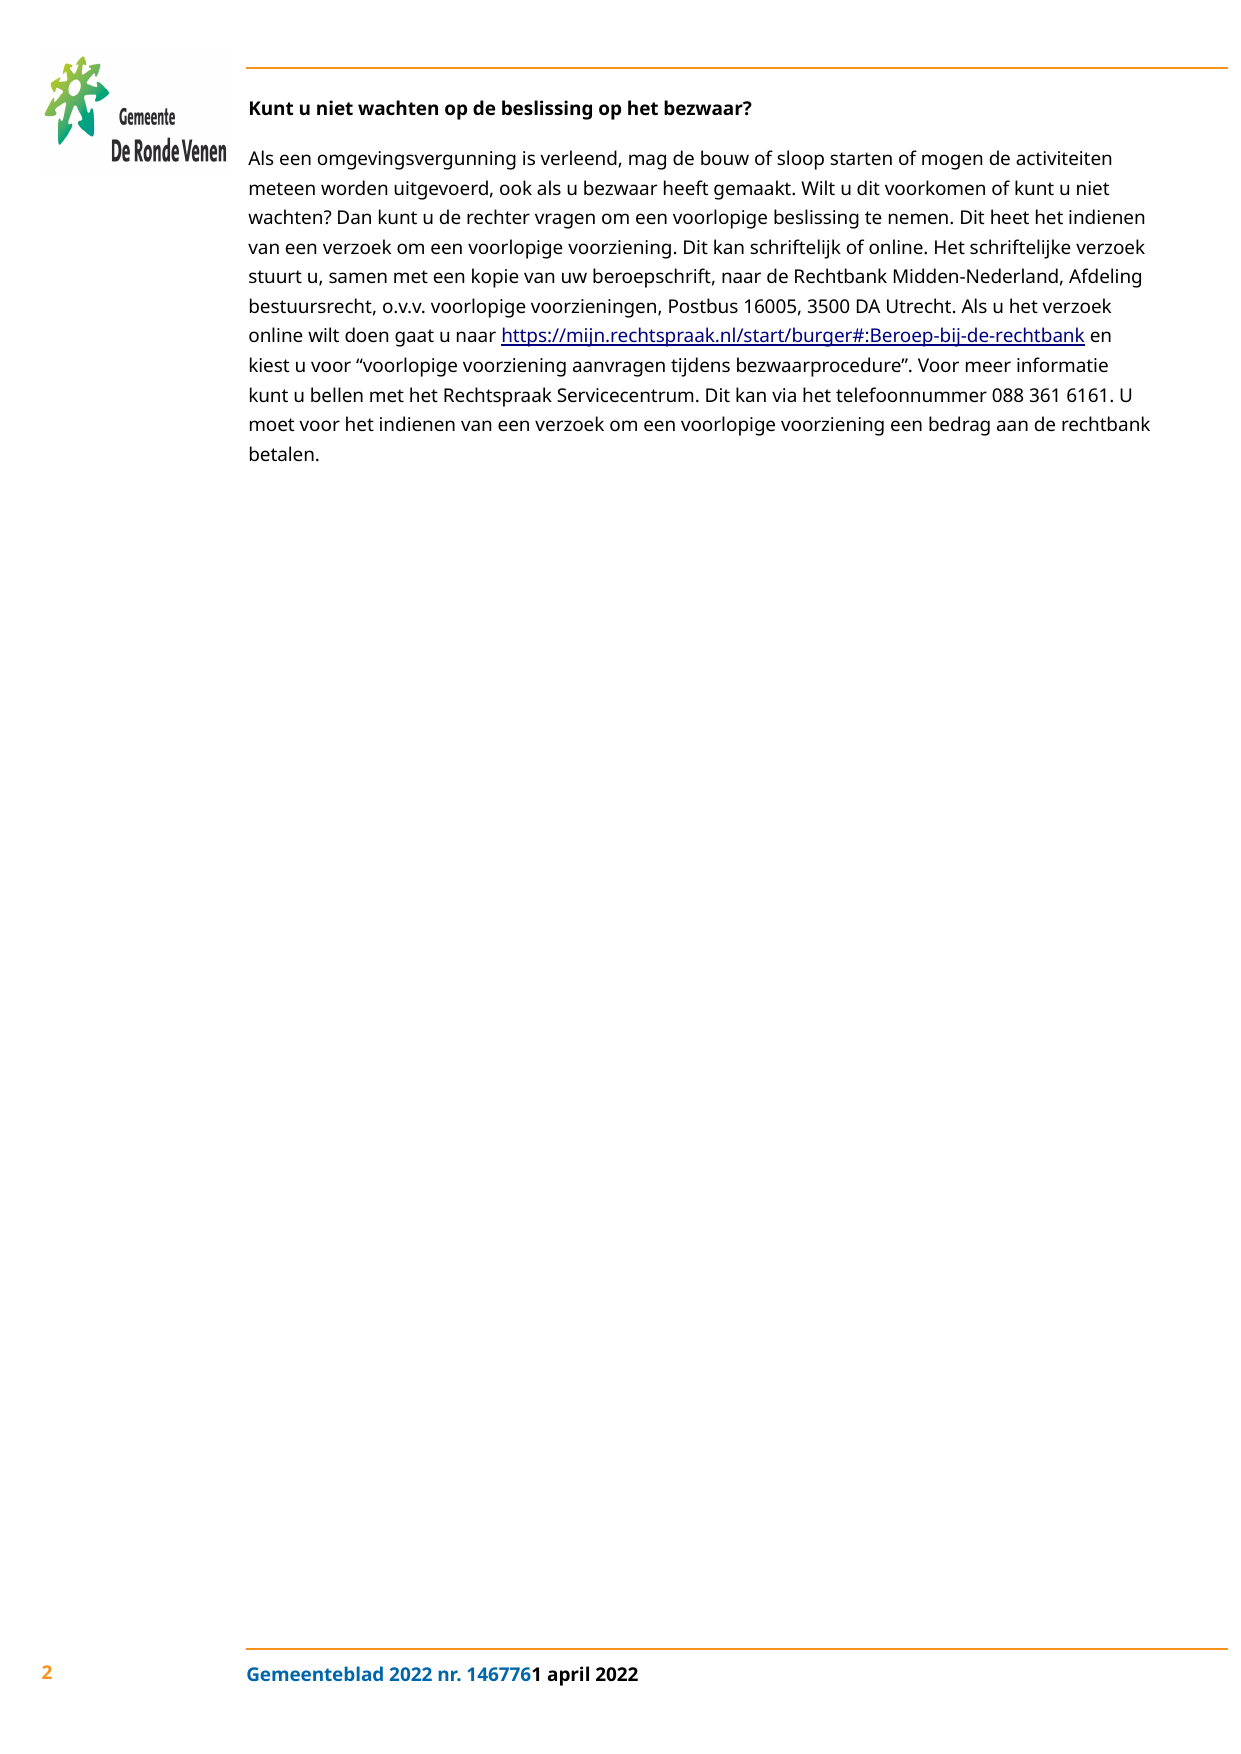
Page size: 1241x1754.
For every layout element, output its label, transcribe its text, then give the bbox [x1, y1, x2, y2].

text Kunt u niet wachten op de beslissing op het bezwaar? [248, 95, 1152, 121]
picture [41, 47, 231, 172]
text Als een omgevingsvergunning is verleend, mag de bouw of sloop starten of mogen de activiteiten meteen worden uitgevoerd, ook als u bezwaar heeft gemaakt. Wilt u dit voorkomen of kunt u niet wachten? Dan kunt u de rechter vragen om een voorlopige beslissing te nemen. Dit heet het indienen van een verzoek om een voorlopige voorziening. Dit kan schriftelijk of online. Het schriftelijke verzoek stuurt u, samen met een kopie van uw beroepschrift, naar de Rechtbank Midden-Nederland, Afdeling bestuursrecht, o.v.v. voorlopige voorzieningen, Postbus 16005, 3500 DA Utrecht. Als u het verzoek online wilt doen gaat u naar https://mijn.rechtspraak.nl/start/burger#:Beroep-bij-de-rechtbank en kiest u voor “voorlopige voorziening aanvragen tijdens bezwaarprocedure”. Voor meer informatie kunt u bellen met het Rechtspraak Servicecentrum. Dit kan via het telefoonnummer 088 361 6161. U moet voor het indienen van een verzoek om een voorlopige voorziening een bedrag aan de rechtbank betalen. [248, 145, 1152, 467]
